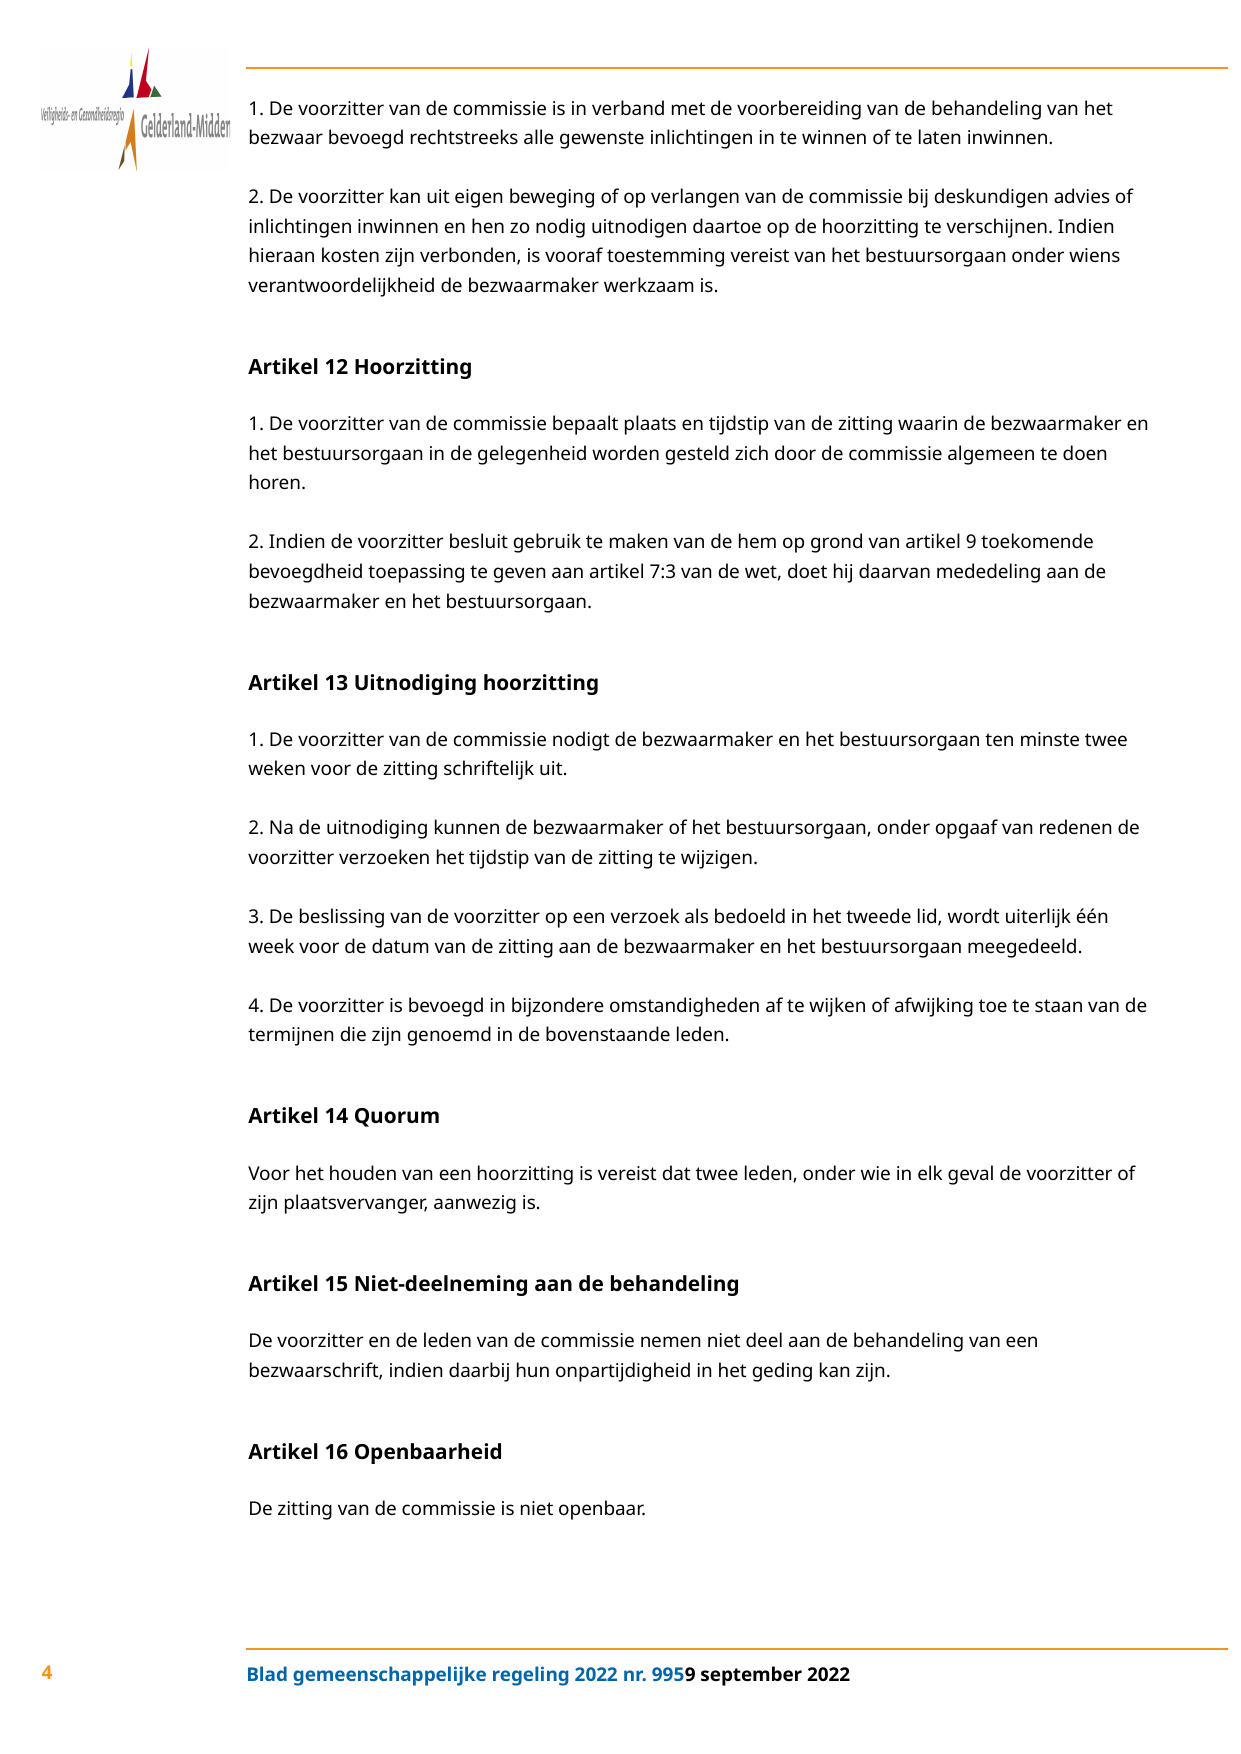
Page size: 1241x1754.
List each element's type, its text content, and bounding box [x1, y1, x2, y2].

text De voorzitter en de leden van de commissie nemen niet deel aan de behandeling van een bezwaarschrift, indien daarbij hun onpartijdigheid in het geding kan zijn. [248, 1327, 1152, 1383]
text 1. De voorzitter van de commissie bepaalt plaats en tijdstip van de zitting waarin de bezwaarmaker en het bestuursorgaan in de gelegenheid worden gesteld zich door de commissie algemeen te doen horen. [248, 410, 1152, 495]
text Artikel 15 Niet-deelneming aan de behandeling [248, 1269, 1152, 1298]
picture [41, 47, 231, 172]
text 2. De voorzitter kan uit eigen beweging of op verlangen van de commissie bij deskundigen advies of inlichtingen inwinnen en hen zo nodig uitnodigen daartoe op de hoorzitting te verschijnen. Indien hieraan kosten zijn verbonden, is vooraf toestemming vereist van het bestuursorgaan onder wiens verantwoordelijkheid de bezwaarmaker werkzaam is. [248, 183, 1152, 298]
text 1. De voorzitter van de commissie is in verband met de voorbereiding van de behandeling van het bezwaar bevoegd rechtstreeks alle gewenste inlichtingen in te winnen of te laten inwinnen. [248, 95, 1152, 150]
text Artikel 16 Openbaarheid [248, 1437, 1152, 1465]
text De zitting van de commissie is niet openbaar. [248, 1495, 1152, 1521]
text 4. De voorzitter is bevoegd in bijzondere omstandigheden af te wijken of afwijking toe te staan van de termijnen die zijn genoemd in de bovenstaande leden. [248, 992, 1152, 1047]
text Artikel 13 Uitnodiging hoorzitting [248, 668, 1152, 696]
text Artikel 12 Hoorzitting [248, 352, 1152, 381]
text 3. De beslissing van de voorzitter op een verzoek als bedoeld in het tweede lid, wordt uiterlijk één week voor de datum van de zitting aan de bezwaarmaker en het bestuursorgaan meegedeeld. [248, 903, 1152, 959]
text Voor het houden van een hoorzitting is vereist dat twee leden, onder wie in elk geval de voorzitter of zijn plaatsvervanger, aanwezig is. [248, 1160, 1152, 1215]
text 2. Na de uitnodiging kunnen de bezwaarmaker of het bestuursorgaan, onder opgaaf van redenen de voorzitter verzoeken het tijdstip van de zitting te wijzigen. [248, 814, 1152, 870]
text 1. De voorzitter van de commissie nodigt de bezwaarmaker en het bestuursorgaan ten minste twee weken voor de zitting schriftelijk uit. [248, 726, 1152, 781]
text 2. Indien de voorzitter besluit gebruik te maken van de hem op grond van artikel 9 toekomende bevoegdheid toepassing te geven aan artikel 7:3 van de wet, doet hij daarvan mededeling aan de bezwaarmaker en het bestuursorgaan. [248, 529, 1152, 613]
text Artikel 14 Quorum [248, 1102, 1152, 1130]
